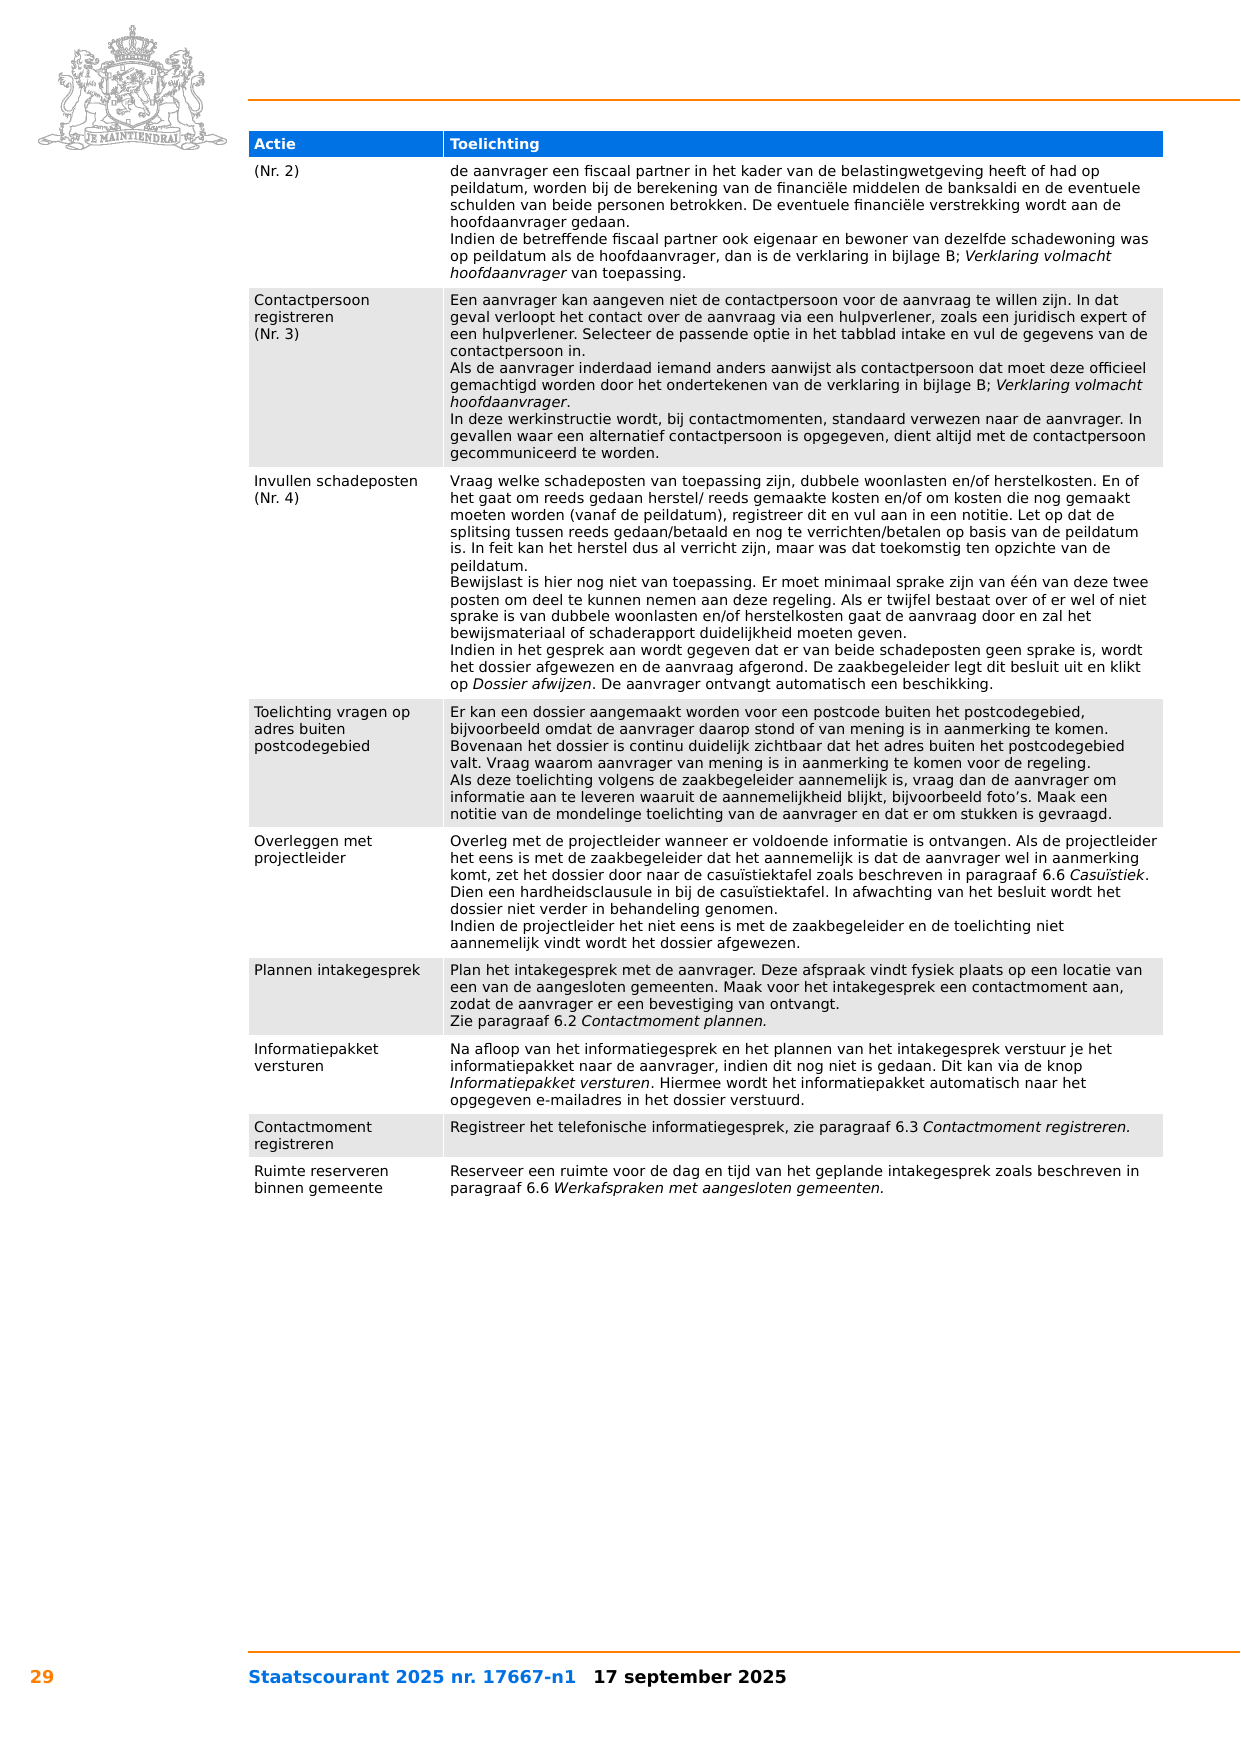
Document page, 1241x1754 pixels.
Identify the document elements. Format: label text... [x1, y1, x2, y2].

table_cell Een aanvrager kan aangeven niet de contactpersoon voor de aanvraag te willen zijn. In dat geval verloopt het contact over de aanvraag via een hulpverlener, zoals een juridisch expert of een hulpverlener. Selecteer de passende optie in het tabblad intake en vul de gegevens van de contactpersoon in. Als de aanvrager inderdaad iemand anders aanwijst als contactpersoon dat moet deze officieel gemachtigd worden door het ondertekenen van de verklaring in bijlage B; Verklaring volmacht hoofdaanvrager. In deze werkinstructie wordt, bij contactmomenten, standaard verwezen naar de aanvrager. In gevallen waar een alternatief contactpersoon is opgegeven, dient altijd met de contactpersoon gecommuniceerd te worden. [444, 288, 1163, 467]
table_cell Plannen intakegesprek [249, 958, 443, 1035]
table_cell Informatiepakket versturen [249, 1036, 443, 1113]
table_header Actie [249, 131, 443, 157]
table_cell Contactmoment registreren [249, 1114, 443, 1157]
table_cell Plan het intakegesprek met de aanvrager. Deze afspraak vindt fysiek plaats op een locatie van een van de aangesloten gemeenten. Maak voor het intakegesprek een contactmoment aan, zodat de aanvrager er een bevestiging van ontvangt. Zie paragraaf 6.2 Contactmoment plannen. [444, 958, 1163, 1035]
table_cell Reserveer een ruimte voor de dag en tijd van het geplande intakegesprek zoals beschreven in paragraaf 6.6 Werkafspraken met aangesloten gemeenten. [444, 1159, 1163, 1202]
table_header Toelichting [444, 131, 1163, 157]
table_cell Ruimte reserveren binnen gemeente [249, 1159, 443, 1202]
table_cell Contactpersoon registreren (Nr. 3) [249, 288, 443, 467]
table_cell Na afloop van het informatiegesprek en het plannen van het intakegesprek verstuur je het informatiepakket naar de aanvrager, indien dit nog niet is gedaan. Dit kan via de knop Informatiepakket versturen. Hiermee wordt het informatiepakket automatisch naar het opgegeven e-mailadres in het dossier verstuurd. [444, 1036, 1163, 1113]
table_cell de aanvrager een fiscaal partner in het kader van de belastingwetgeving heeft of had op peildatum, worden bij de berekening van de financiële middelen de banksaldi en de eventuele schulden van beide personen betrokken. De eventuele financiële verstrekking wordt aan de hoofdaanvrager gedaan. Indien de betreffende fiscaal partner ook eigenaar en bewoner van dezelfde schadewoning was op peildatum als de hoofdaanvrager, dan is de verklaring in bijlage B; Verklaring volmacht hoofdaanvrager van toepassing. [444, 158, 1163, 287]
table_cell Invullen schadeposten (Nr. 4) [249, 468, 443, 698]
table_cell Overleg met de projectleider wanneer er voldoende informatie is ontvangen. Als de projectleider het eens is met de zaakbegeleider dat het aannemelijk is dat de aanvrager wel in aanmerking komt, zet het dossier door naar de casuïstiektafel zoals beschreven in paragraaf 6.6 Casuïstiek. Dien een hardheidsclausule in bij de casuïstiektafel. In afwachting van het besluit wordt het dossier niet verder in behandeling genomen. Indien de projectleider het niet eens is met de zaakbegeleider en de toelichting niet aannemelijk vindt wordt het dossier afgewezen. [444, 828, 1163, 956]
table_cell Toelichting vragen op adres buiten postcodegebied [249, 699, 443, 827]
table_cell Registreer het telefonische informatiegesprek, zie paragraaf 6.3 Contactmoment registreren. [444, 1114, 1163, 1157]
table_cell (Nr. 2) [249, 158, 443, 287]
table_cell Er kan een dossier aangemaakt worden voor een postcode buiten het postcodegebied, bijvoorbeeld omdat de aanvrager daarop stond of van mening is in aanmerking te komen. Bovenaan het dossier is continu duidelijk zichtbaar dat het adres buiten het postcodegebied valt. Vraag waarom aanvrager van mening is in aanmerking te komen voor de regeling. AIs deze toelichting volgens de zaakbegeleider aannemelijk is, vraag dan de aanvrager om informatie aan te leveren waaruit de aannemelijkheid blijkt, bijvoorbeeld foto’s. Maak een notitie van de mondelinge toelichting van de aanvrager en dat er om stukken is gevraagd. [444, 699, 1163, 827]
table_cell Overleggen met projectleider [249, 828, 443, 956]
picture [38, 25, 227, 150]
table_cell Vraag welke schadeposten van toepassing zijn, dubbele woonlasten en/of herstelkosten. En of het gaat om reeds gedaan herstel/ reeds gemaakte kosten en/of om kosten die nog gemaakt moeten worden (vanaf de peildatum), registreer dit en vul aan in een notitie. Let op dat de splitsing tussen reeds gedaan/betaald en nog te verrichten/betalen op basis van de peildatum is. In feit kan het herstel dus al verricht zijn, maar was dat toekomstig ten opzichte van de peildatum. Bewijslast is hier nog niet van toepassing. Er moet minimaal sprake zijn van één van deze twee posten om deel te kunnen nemen aan deze regeling. Als er twijfel bestaat over of er wel of niet sprake is van dubbele woonlasten en/of herstelkosten gaat de aanvraag door en zal het bewijsmateriaal of schaderapport duidelijkheid moeten geven. Indien in het gesprek aan wordt gegeven dat er van beide schadeposten geen sprake is, wordt het dossier afgewezen en de aanvraag afgerond. De zaakbegeleider legt dit besluit uit en klikt op Dossier afwijzen. De aanvrager ontvangt automatisch een beschikking. [444, 468, 1163, 698]
